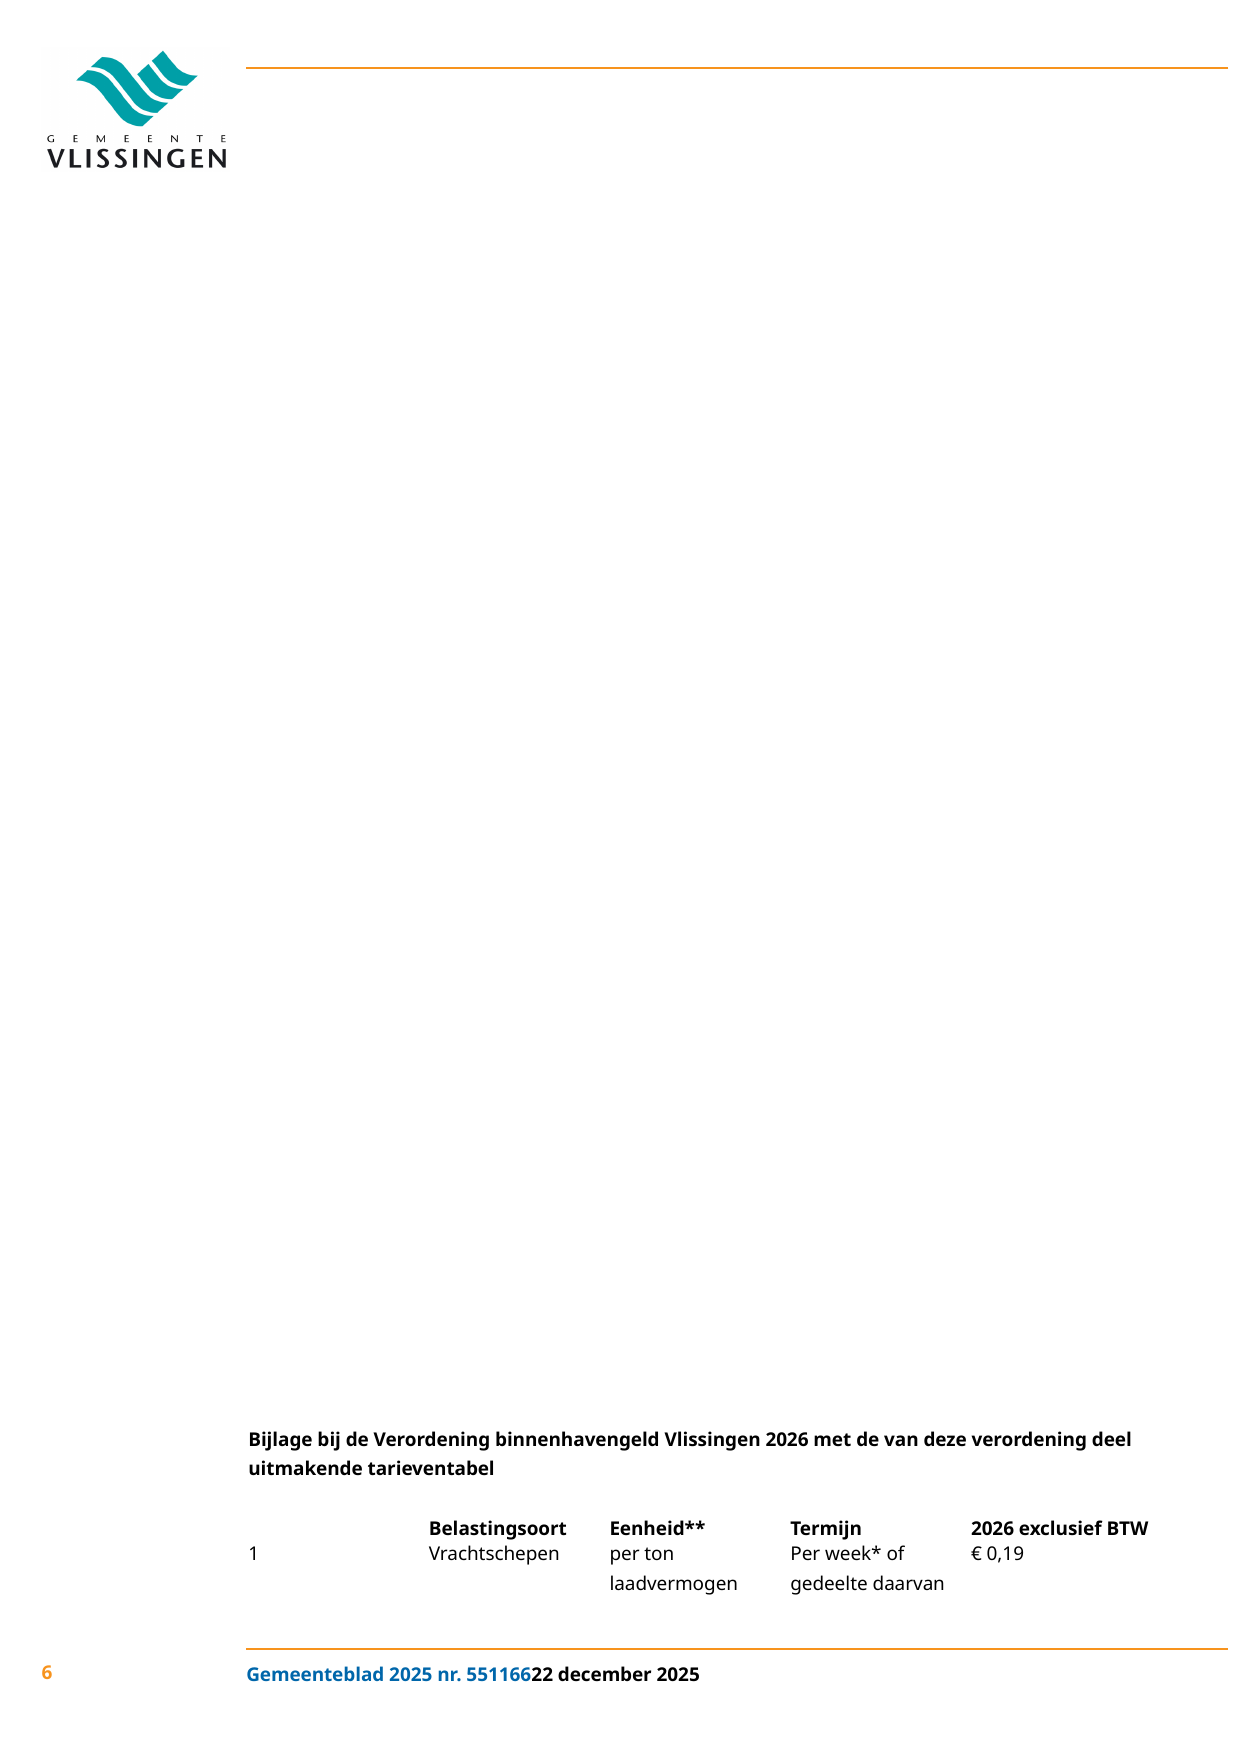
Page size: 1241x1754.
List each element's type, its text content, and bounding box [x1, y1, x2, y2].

table_cell [429, 1566, 609, 1596]
table_header Belastingsoort [429, 1515, 609, 1541]
table_cell per ton laadvermogen [609, 1541, 790, 1596]
table_header 2026 exclusief BTW [971, 1515, 1152, 1541]
table_header Eenheid** [609, 1515, 790, 1541]
table_cell Vrachtschepen [429, 1541, 609, 1566]
table_cell € 0,19 [971, 1541, 1152, 1596]
table_header [248, 1515, 429, 1541]
picture [41, 47, 231, 172]
table_cell [248, 1566, 429, 1596]
table_header Termijn [790, 1515, 971, 1541]
text Bijlage bij de Verordening binnenhavengeld Vlissingen 2026 met de van deze verordening deel uitmakende tarieventabel [248, 1426, 1152, 1481]
table_cell 1 [248, 1541, 429, 1566]
table_cell Per week* of gedeelte daarvan [790, 1541, 971, 1596]
